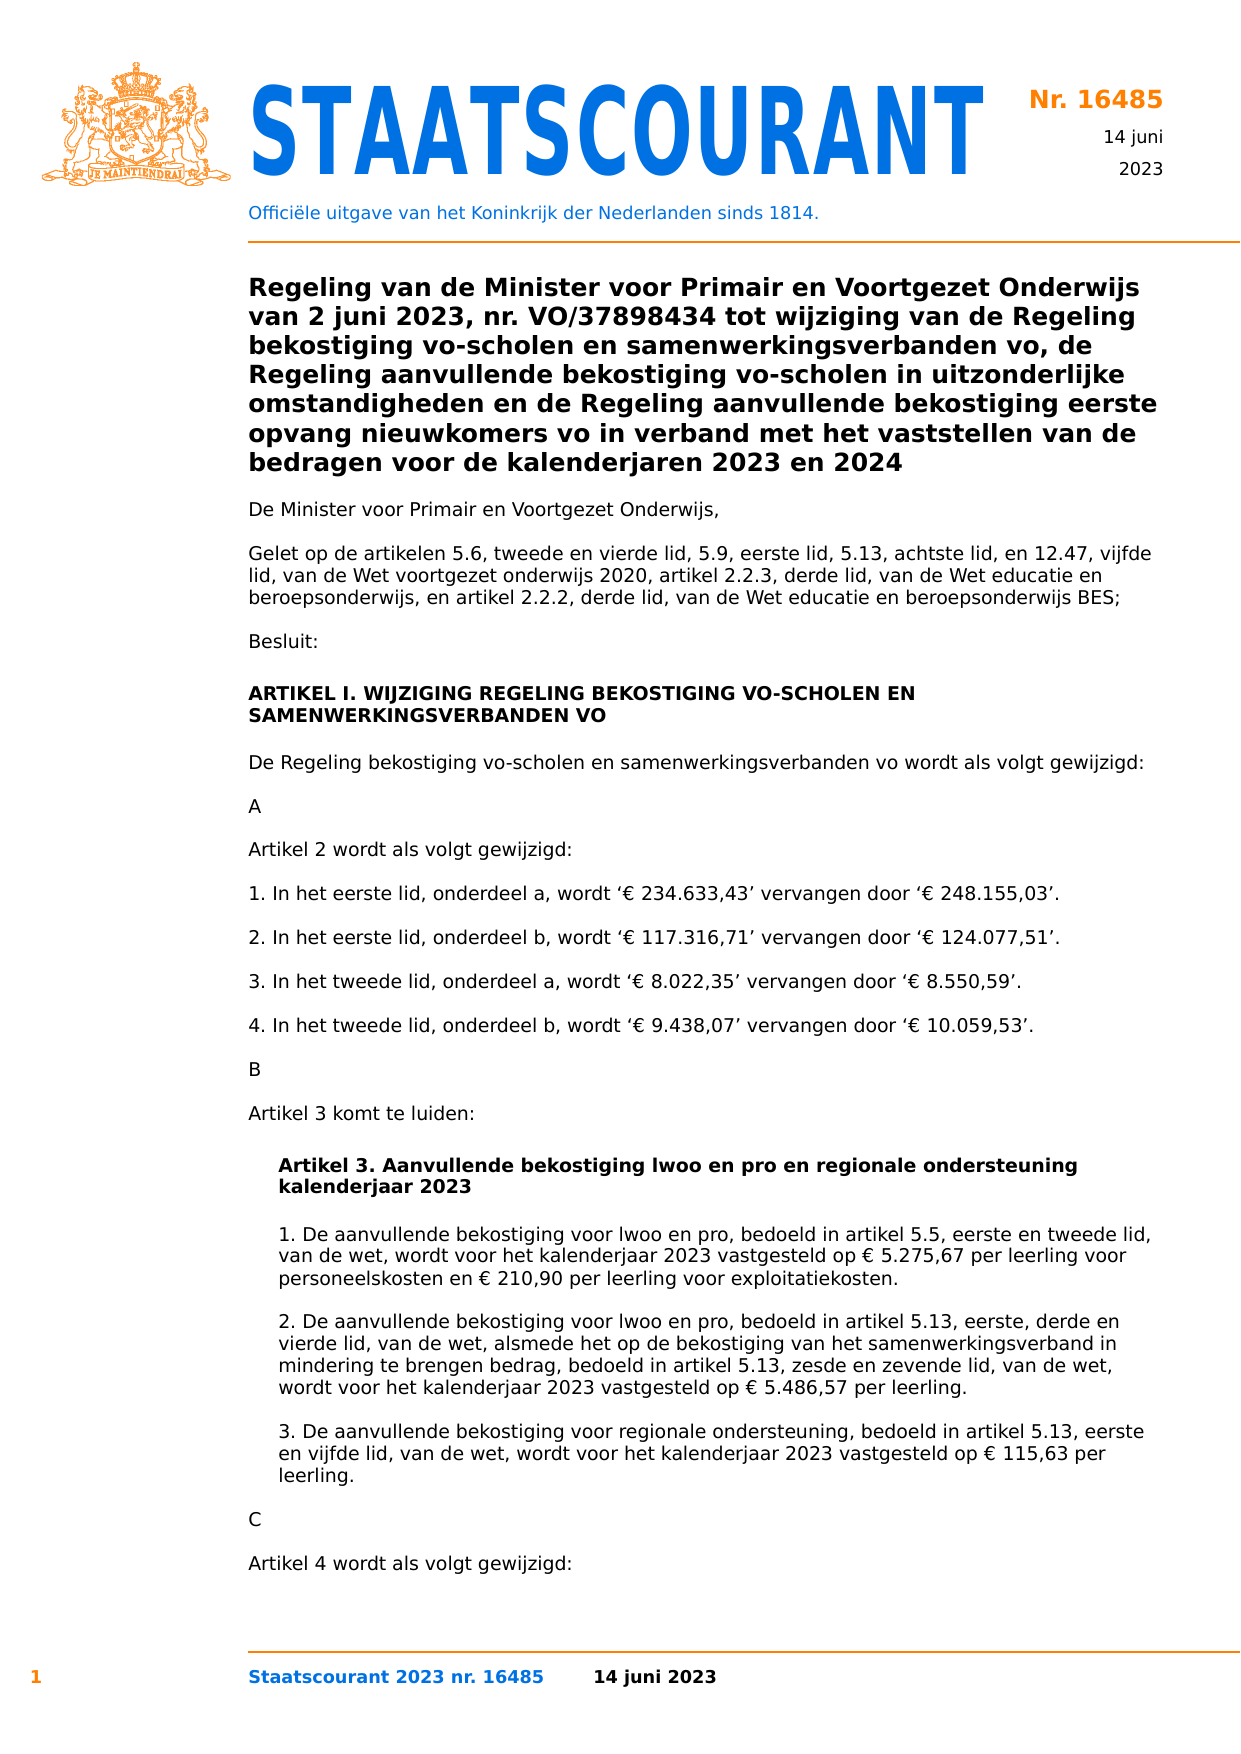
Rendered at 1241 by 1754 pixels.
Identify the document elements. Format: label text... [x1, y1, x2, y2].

text A [248, 796, 1163, 817]
text C [248, 1509, 1163, 1531]
text 4. In het tweede lid, onderdeel b, wordt ‘€ 9.438,07’ vervangen door ‘€ 10.059,53’. [248, 1015, 1163, 1037]
text Artikel 4 wordt als volgt gewijzigd: [248, 1553, 1163, 1575]
text 1. In het eerste lid, onderdeel a, wordt ‘€ 234.633,43’ vervangen door ‘€ 248.155,03’. [248, 883, 1163, 905]
text 3. De aanvullende bekostiging voor regionale ondersteuning, bedoeld in artikel 5.13, eerste en vijfde lid, van de wet, wordt voor het kalenderjaar 2023 vastgesteld op € 115,63 per leerling. [278, 1421, 1163, 1487]
text Artikel 3 komt te luiden: [248, 1102, 1163, 1124]
text B [248, 1059, 1163, 1081]
text De Regeling bekostiging vo-scholen en samenwerkingsverbanden vo wordt als volgt gewijzigd: [248, 752, 1163, 774]
table_header Nr. 16485 [998, 62, 1240, 121]
picture [41, 62, 231, 186]
text Artikel 2 wordt als volgt gewijzigd: [248, 839, 1163, 861]
table_header [25, 62, 248, 241]
subtitle Artikel 3. Aanvullende bekostiging lwoo en pro en regionale ondersteuning kalenderjaar 2023 [278, 1154, 1163, 1198]
text 1. De aanvullende bekostiging voor lwoo en pro, bedoeld in artikel 5.5, eerste en tweede lid, van de wet, wordt voor het kalenderjaar 2023 vastgesteld op € 5.275,67 per leerling voor personeelskosten en € 210,90 per leerling voor exploitatiekosten. [278, 1223, 1163, 1289]
text 2. In het eerste lid, onderdeel b, wordt ‘€ 117.316,71’ vervangen door ‘€ 124.077,51’. [248, 927, 1163, 949]
text De Minister voor Primair en Voortgezet Onderwijs, [248, 499, 1163, 521]
table_cell 14 juni [998, 121, 1240, 153]
text 2. De aanvullende bekostiging voor lwoo en pro, bedoeld in artikel 5.13, eerste, derde en vierde lid, van de wet, alsmede het op de bekostiging van het samenwerkingsverband in mindering te brengen bedrag, bedoeld in artikel 5.13, zesde en zevende lid, van de wet, wordt voor het kalenderjaar 2023 vastgesteld op € 5.486,57 per leerling. [278, 1311, 1163, 1399]
table_header STAATSCOURANT [248, 62, 998, 203]
subtitle Regeling van de Minister voor Primair en Voortgezet Onderwijs van 2 juni 2023, nr. VO/37898434 tot wijziging van de Regeling bekostiging vo-scholen en samenwerkingsverbanden vo, de Regeling aanvullende bekostiging vo-scholen in uitzonderlijke omstandigheden en de Regeling aanvullende bekostiging eerste opvang nieuwkomers vo in verband met het vaststellen van de bedragen voor de kalenderjaren 2023 en 2024 [248, 273, 1163, 477]
text Gelet op de artikelen 5.6, tweede en vierde lid, 5.9, eerste lid, 5.13, achtste lid, en 12.47, vijfde lid, van de Wet voortgezet onderwijs 2020, artikel 2.2.3, derde lid, van de Wet educatie en beroepsonderwijs, en artikel 2.2.2, derde lid, van de Wet educatie en beroepsonderwijs BES; [248, 543, 1163, 609]
text Besluit: [248, 631, 1163, 653]
text 3. In het tweede lid, onderdeel a, wordt ‘€ 8.022,35’ vervangen door ‘€ 8.550,59’. [248, 971, 1163, 993]
table_cell 2023 [998, 153, 1240, 203]
subtitle ARTIKEL I. WIJZIGING REGELING BEKOSTIGING VO-SCHOLEN EN SAMENWERKINGSVERBANDEN VO [248, 683, 1163, 727]
table_cell Officiële uitgave van het Koninkrijk der Nederlanden sinds 1814. [248, 203, 1240, 241]
